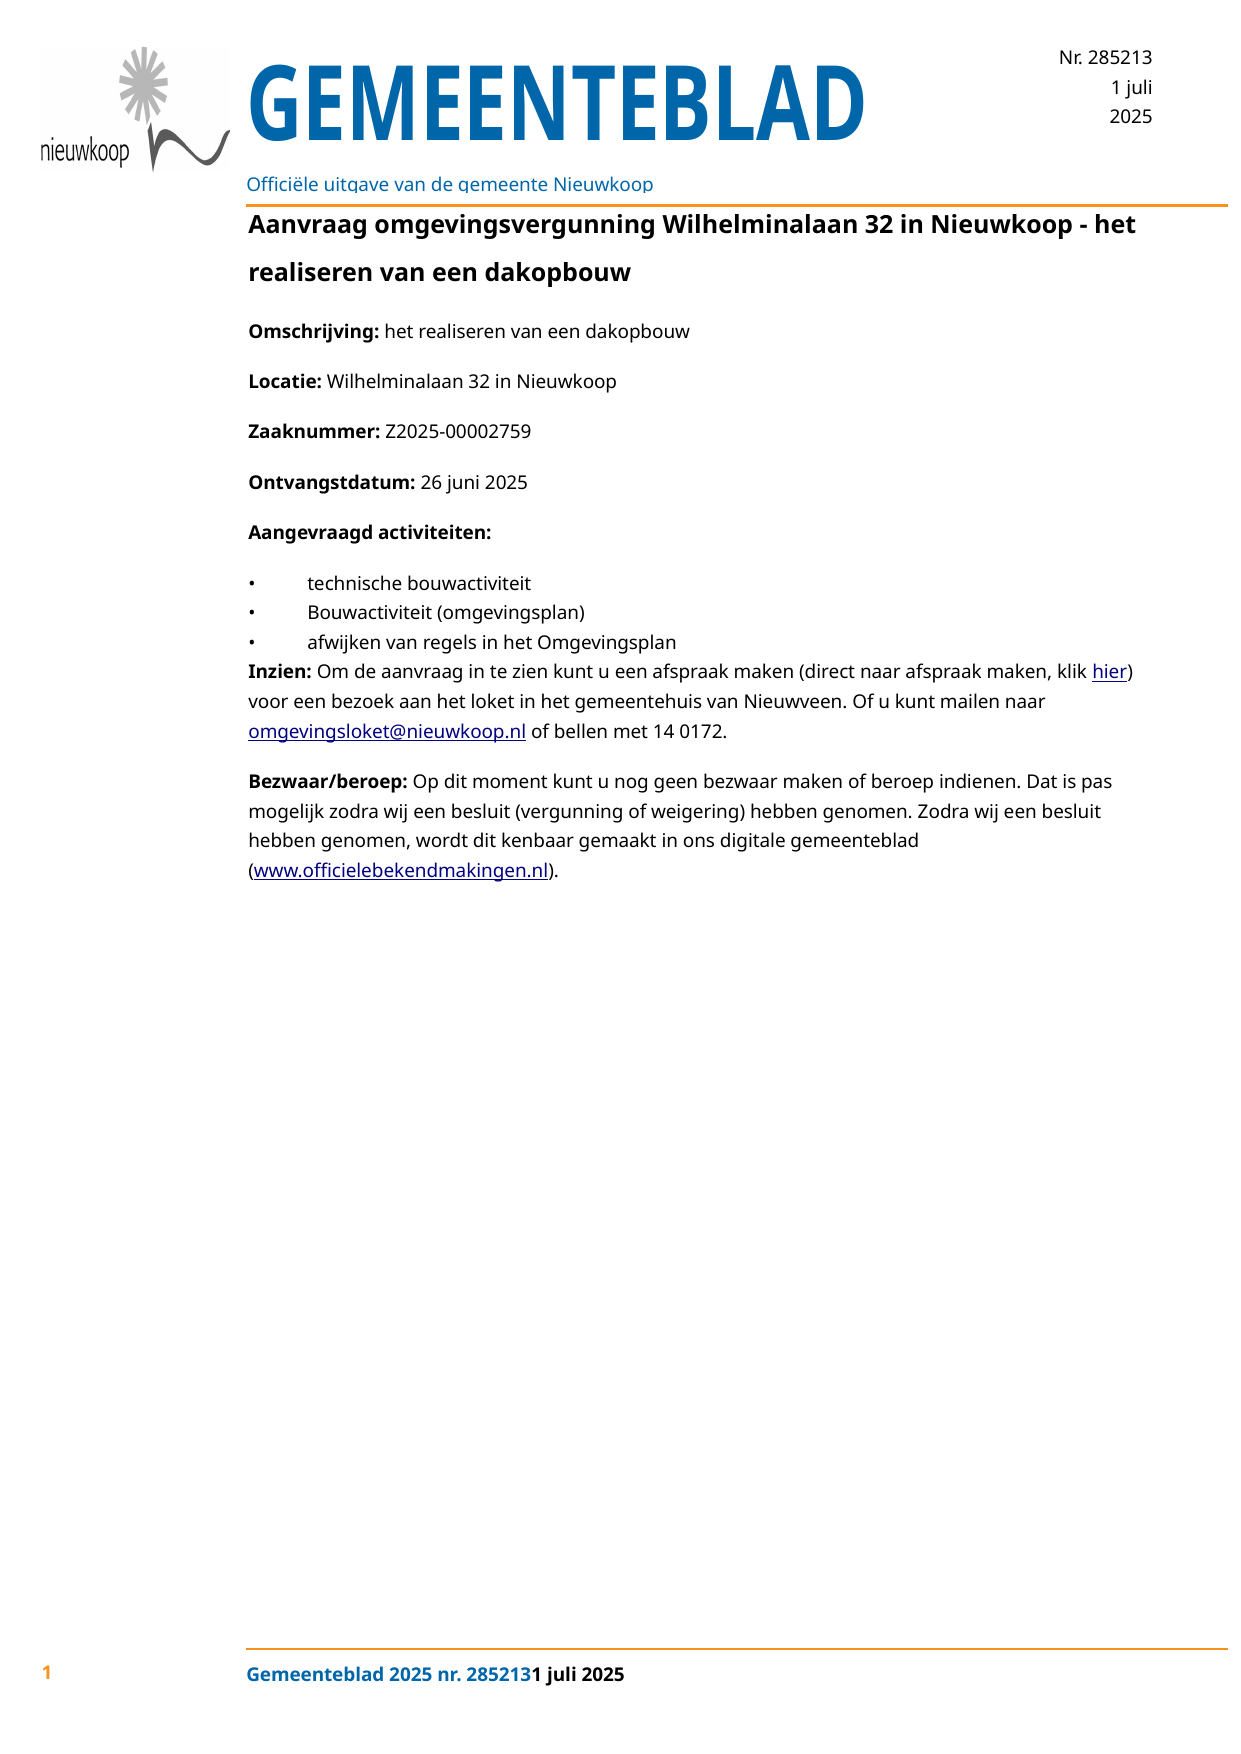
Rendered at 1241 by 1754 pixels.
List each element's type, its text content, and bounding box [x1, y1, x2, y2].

text Ontvangstdatum: 26 juni 2025 [248, 469, 1152, 495]
text Aanvraag omgevingsvergunning Wilhelminalaan 32 in Nieuwkoop - het realiseren van een dakopbouw [248, 207, 1152, 288]
text Inzien: Om de aanvraag in te zien kunt u een afspraak maken (direct naar afspraak maken, klik hier) voor een bezoek aan het loket in het gemeentehuis van Nieuwveen. Of u kunt mailen naar omgevingsloket@nieuwkoop.nl of bellen met 14 0172. [248, 659, 1152, 744]
list technische bouwactiviteit [248, 570, 1152, 596]
text Bezwaar/beroep: Op dit moment kunt u nog geen bezwaar maken of beroep indienen. Dat is pas mogelijk zodra wij een besluit (vergunning of weigering) hebben genomen. Zodra wij een besluit hebben genomen, wordt dit kenbaar gemaakt in ons digitale gemeenteblad (www.officielebekendmakingen.nl). [248, 768, 1152, 883]
text Omschrijving: het realiseren van een dakopbouw [248, 318, 1152, 344]
picture [41, 47, 231, 172]
text Zaaknummer: Z2025-00002759 [248, 419, 1152, 444]
list afwijken van regels in het Omgevingsplan [248, 629, 1152, 655]
text Locatie: Wilhelminalaan 32 in Nieuwkoop [248, 368, 1152, 394]
text Aangevraagd activiteiten: [248, 519, 1152, 545]
list Bouwactiviteit (omgevingsplan) [248, 599, 1152, 625]
